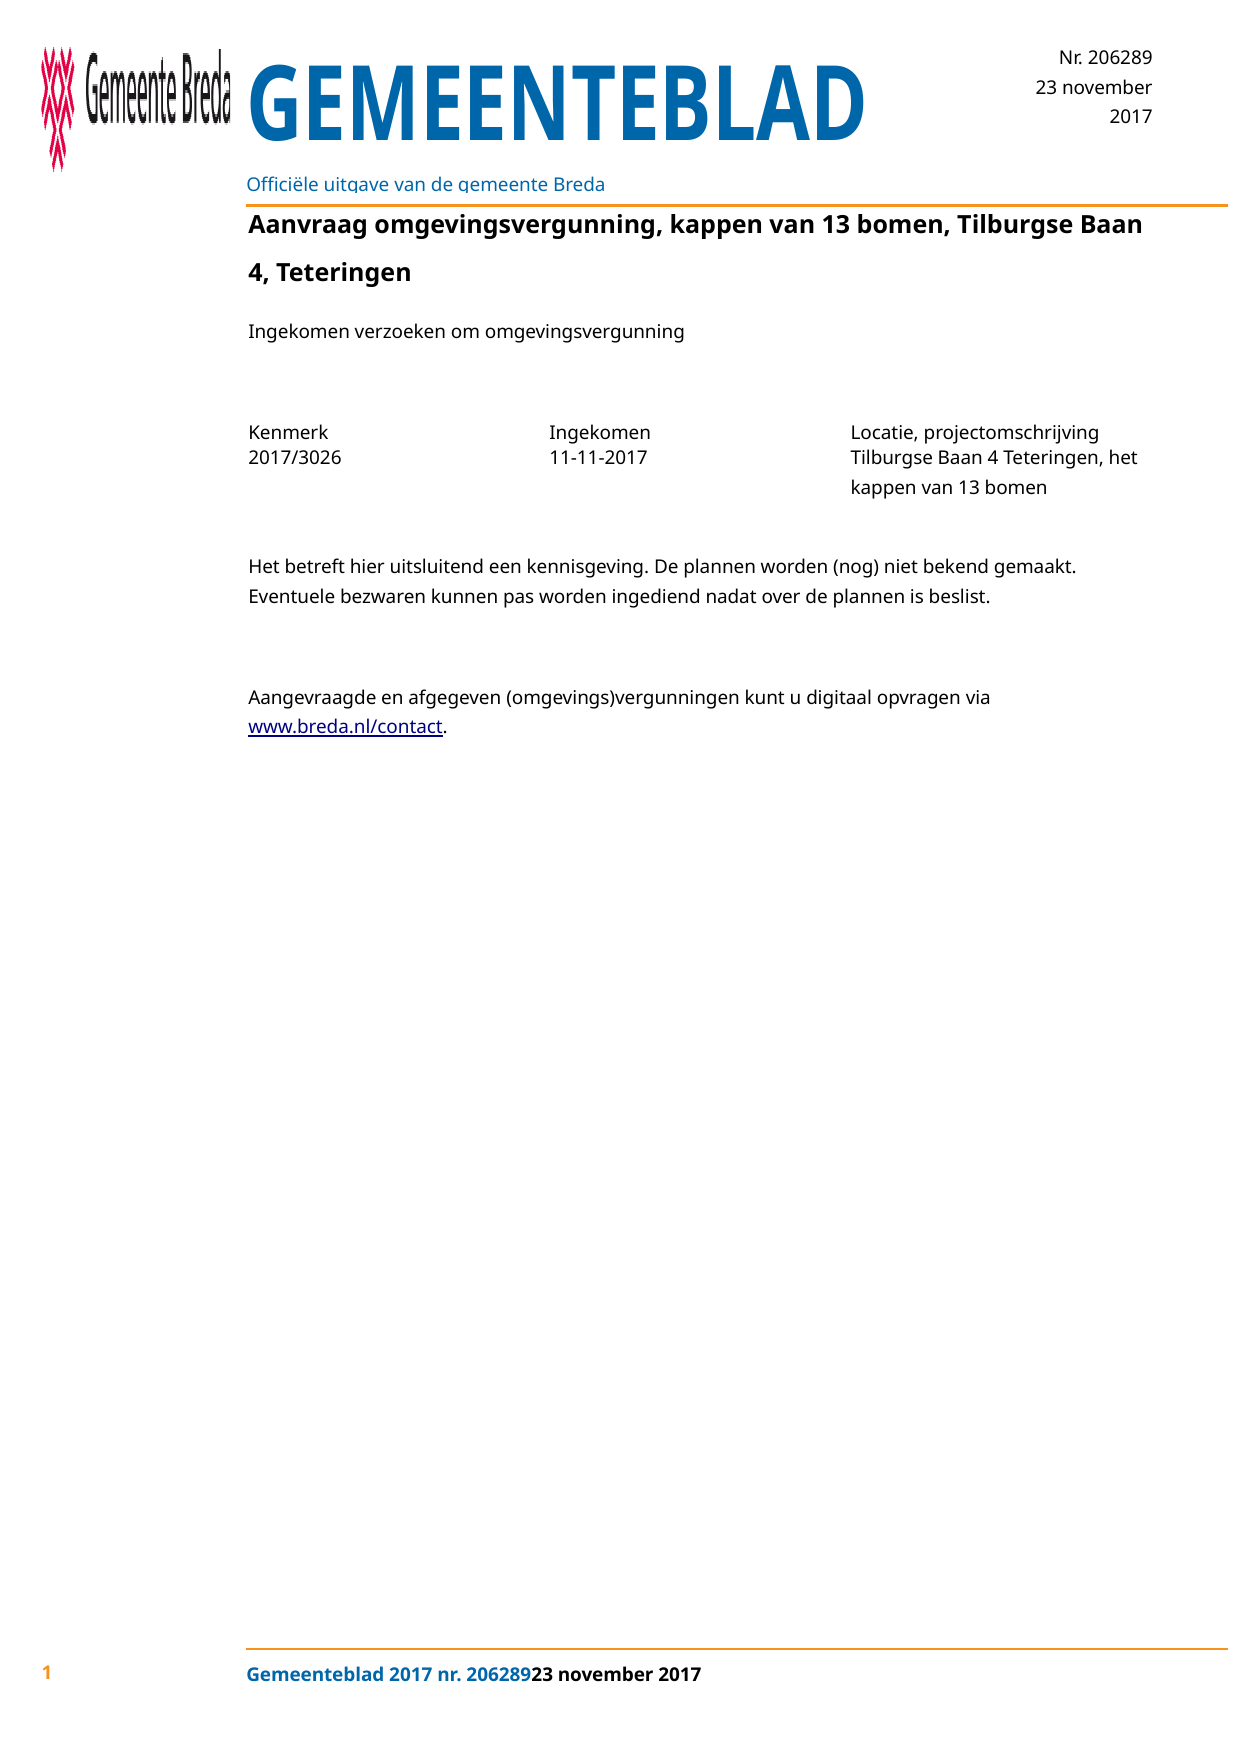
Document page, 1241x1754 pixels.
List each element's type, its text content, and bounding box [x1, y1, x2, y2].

table_header Ingekomen [549, 419, 850, 444]
text Aanvraag omgevingsvergunning, kappen van 13 bomen, Tilburgse Baan 4, Teteringen [248, 207, 1152, 288]
picture [41, 47, 231, 172]
table_cell 11-11-2017 [549, 445, 850, 500]
table_cell Tilburgse Baan 4 Teteringen, het kappen van 13 bomen [850, 445, 1152, 500]
table_header Locatie, projectomschrijving [850, 419, 1152, 444]
table_cell 2017/3026 [248, 445, 549, 500]
table_header Kenmerk [248, 419, 549, 444]
text Het betreft hier uitsluitend een kennisgeving. De plannen worden (nog) niet bekend gemaakt. Eventuele bezwaren kunnen pas worden ingediend nadat over de plannen is beslist. [248, 553, 1152, 609]
text Aangevraagde en afgegeven (omgevings)vergunningen kunt u digitaal opvragen via www.breda.nl/contact. [248, 684, 1152, 739]
text Ingekomen verzoeken om omgevingsvergunning [248, 318, 1152, 344]
